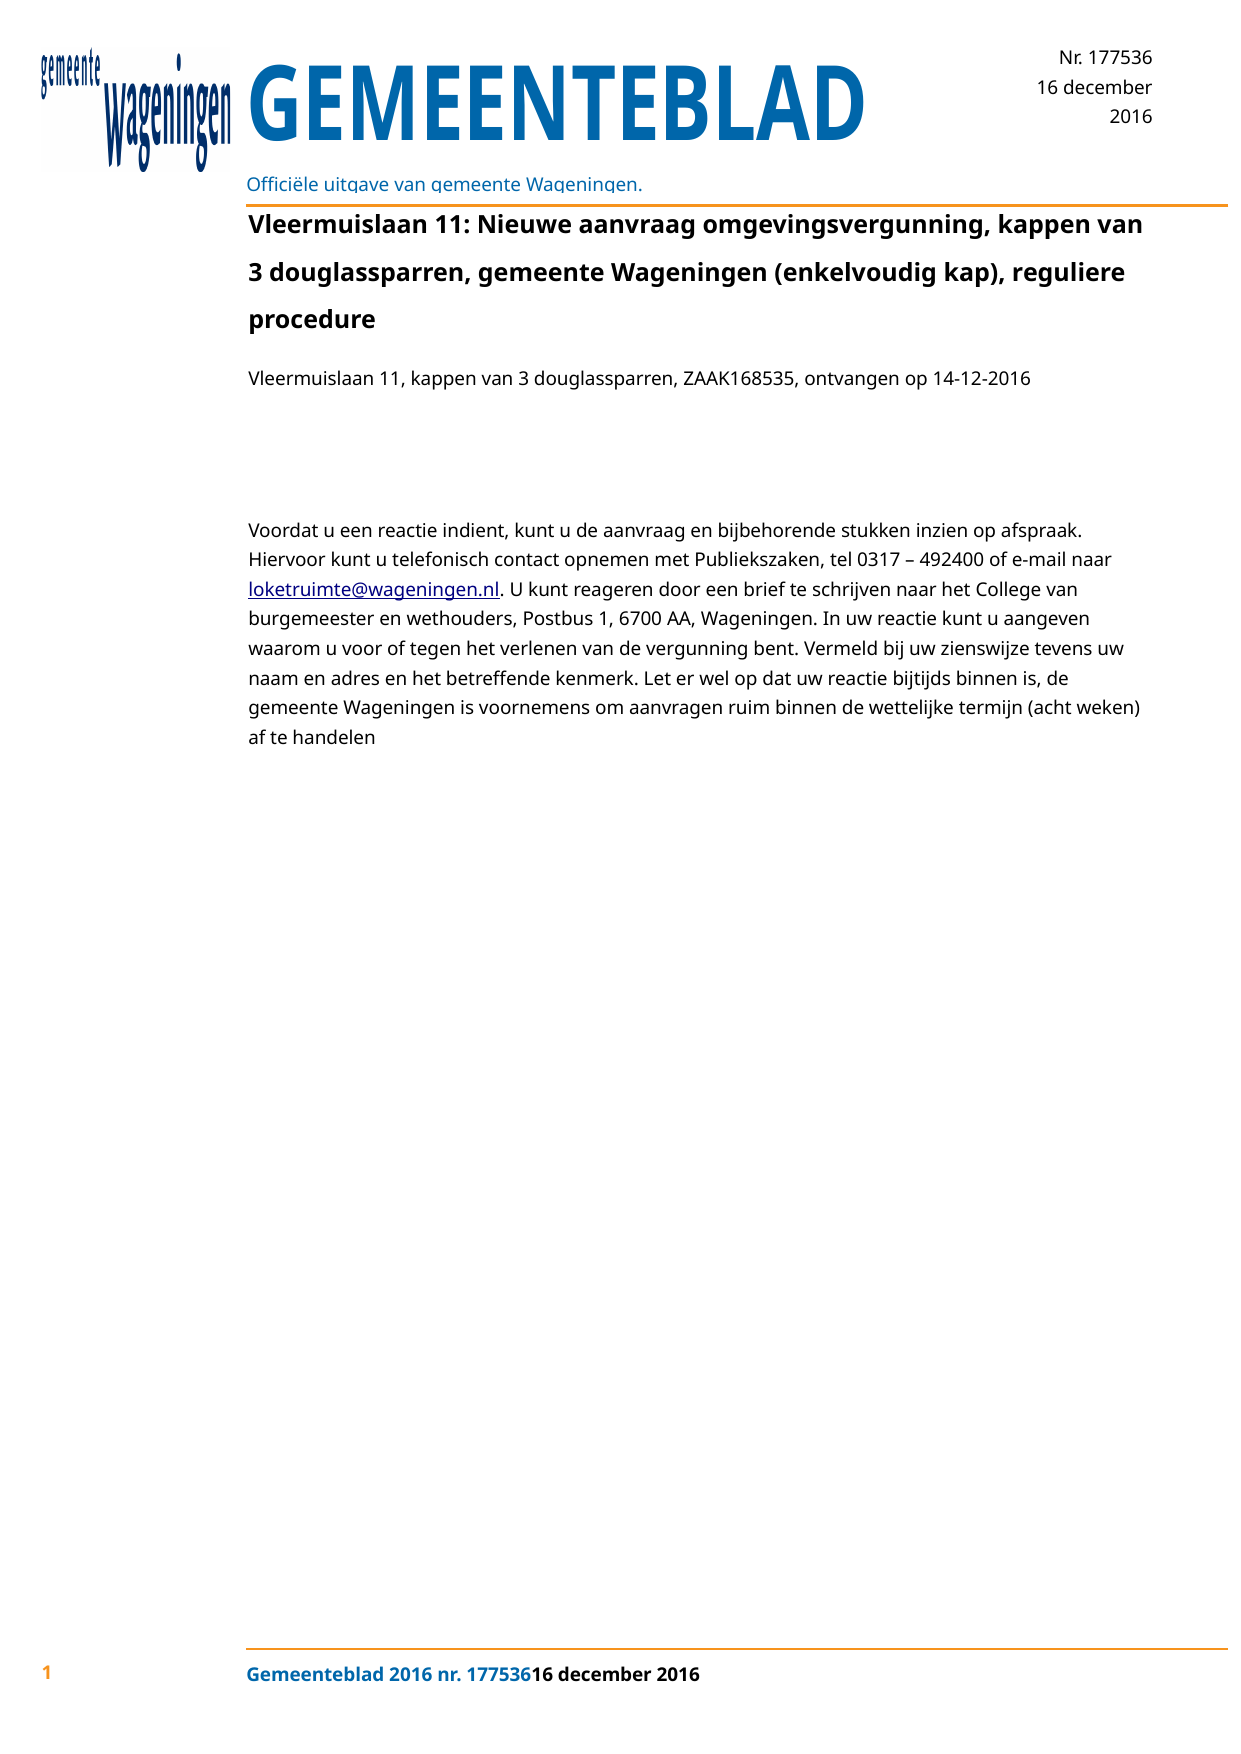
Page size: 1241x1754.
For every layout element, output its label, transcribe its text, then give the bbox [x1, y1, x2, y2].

text Voordat u een reactie indient, kunt u de aanvraag en bijbehorende stukken inzien op afspraak. Hiervoor kunt u telefonisch contact opnemen met Publiekszaken, tel 0317 – 492400 of e-mail naar loketruimte@wageningen.nl. U kunt reageren door een brief te schrijven naar het College van burgemeester en wethouders, Postbus 1, 6700 AA, Wageningen. In uw reactie kunt u aangeven waarom u voor of tegen het verlenen van de vergunning bent. Vermeld bij uw zienswijze tevens uw naam en adres en het betreffende kenmerk. Let er wel op dat uw reactie bijtijds binnen is, de gemeente Wageningen is voornemens om aanvragen ruim binnen de wettelijke termijn (acht weken) af te handelen [248, 517, 1152, 749]
picture [41, 47, 231, 172]
text Vleermuislaan 11: Nieuwe aanvraag omgevingsvergunning, kappen van 3 douglassparren, gemeente Wageningen (enkelvoudig kap), reguliere procedure [248, 207, 1152, 336]
text Vleermuislaan 11, kappen van 3 douglassparren, ZAAK168535, ontvangen op 14-12-2016 [248, 366, 1152, 391]
